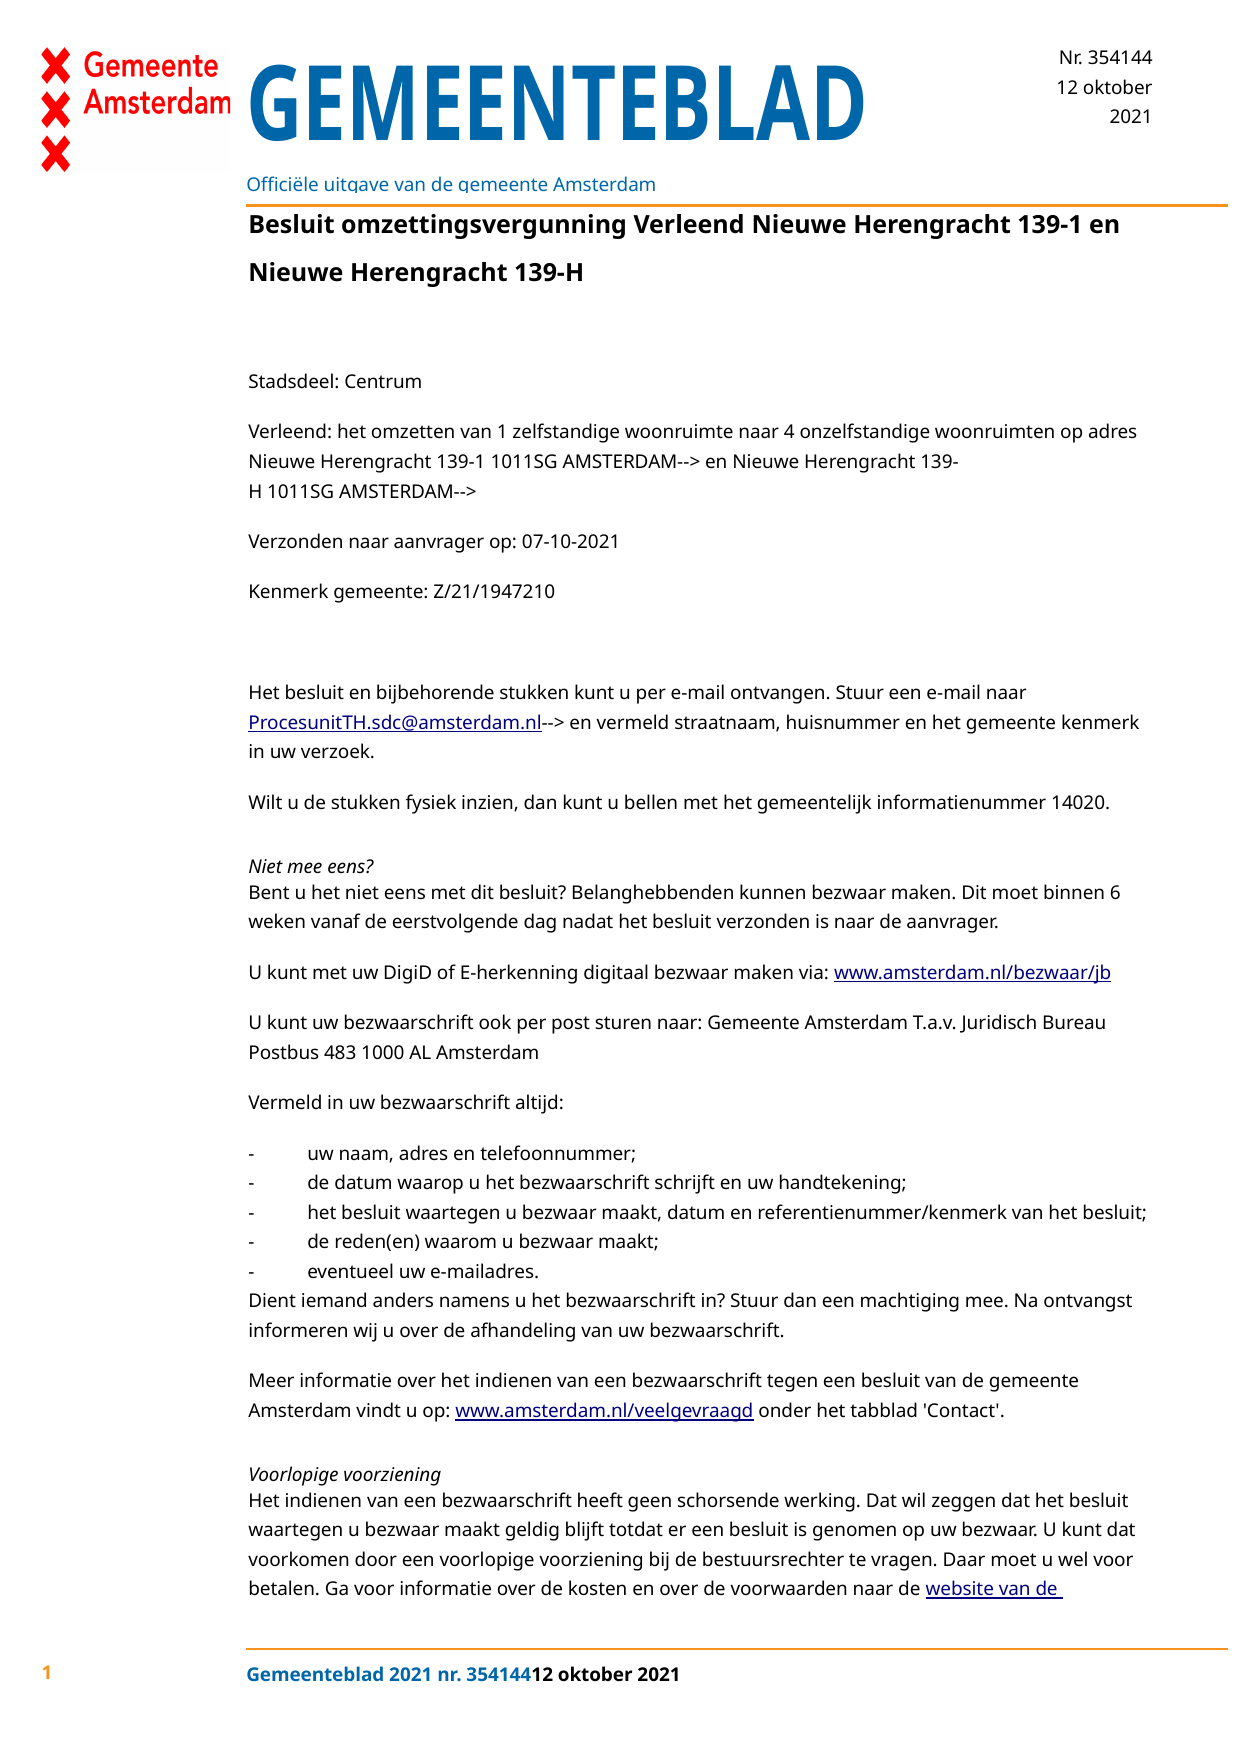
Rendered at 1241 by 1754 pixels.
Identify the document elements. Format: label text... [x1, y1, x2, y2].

text Dient iemand anders namens u het bezwaarschrift in? Stuur dan een machtiging mee. Na ontvangst informeren wij u over de afhandeling van uw bezwaarschrift. [248, 1288, 1152, 1343]
text Vermeld in uw bezwaarschrift altijd: [248, 1089, 1152, 1115]
text Niet mee eens? [248, 853, 1152, 879]
text Verleend: het omzetten van 1 zelfstandige woonruimte naar 4 onzelfstandige woonruimten op adres Nieuwe Herengracht 139-1 1011SG AMSTERDAM--> en Nieuwe Herengracht 139-H 1011SG AMSTERDAM--> [248, 419, 1152, 504]
text Voorlopige voorziening [248, 1461, 1152, 1487]
text Verzonden naar aanvrager op: 07-10-2021 [248, 528, 1152, 554]
text U kunt met uw DigiD of E-herkenning digitaal bezwaar maken via: www.amsterdam.nl/bezwaar/jb [248, 959, 1152, 984]
text Kenmerk gemeente: Z/21/1947210 [248, 579, 1152, 604]
text Bent u het niet eens met dit besluit? Belanghebbenden kunnen bezwaar maken. Dit moet binnen 6 weken vanaf de eerstvolgende dag nadat het besluit verzonden is naar de aanvrager. [248, 879, 1152, 934]
text Wilt u de stukken fysiek inzien, dan kunt u bellen met het gemeentelijk informatienummer 14020. [248, 789, 1152, 815]
text Het besluit en bijbehorende stukken kunt u per e-mail ontvangen. Stuur een e-mail naar ProcesunitTH.sdc@amsterdam.nl--> en vermeld straatnaam, huisnummer en het gemeente kenmerk in uw verzoek. [248, 679, 1152, 764]
text Stadsdeel: Centrum [248, 368, 1152, 394]
list de reden(en) waarom u bezwaar maakt; [248, 1228, 1152, 1254]
list het besluit waartegen u bezwaar maakt, datum en referentienummer/kenmerk van het besluit; [248, 1199, 1152, 1224]
text Het indienen van een bezwaarschrift heeft geen schorsende werking. Dat wil zeggen dat het besluit waartegen u bezwaar maakt geldig blijft totdat er een besluit is genomen op uw bezwaar. U kunt dat voorkomen door een voorlopige voorziening bij de bestuursrechter te vragen. Daar moet u wel voor betalen. Ga voor informatie over de kosten en over de voorwaarden naar de website van de [248, 1487, 1152, 1601]
text Besluit omzettingsvergunning Verleend Nieuwe Herengracht 139-1 en Nieuwe Herengracht 139-H [248, 207, 1152, 288]
picture [41, 47, 231, 172]
list uw naam, adres en telefoonnummer; [248, 1140, 1152, 1165]
text Meer informatie over het indienen van een bezwaarschrift tegen een besluit van de gemeente Amsterdam vindt u op: www.amsterdam.nl/veelgevraagd onder het tabblad 'Contact'. [248, 1368, 1152, 1423]
list de datum waarop u het bezwaarschrift schrijft en uw handtekening; [248, 1169, 1152, 1195]
list eventueel uw e-mailadres. [248, 1258, 1152, 1284]
text U kunt uw bezwaarschrift ook per post sturen naar: Gemeente Amsterdam T.a.v. Juridisch Bureau Postbus 483 1000 AL Amsterdam [248, 1009, 1152, 1064]
